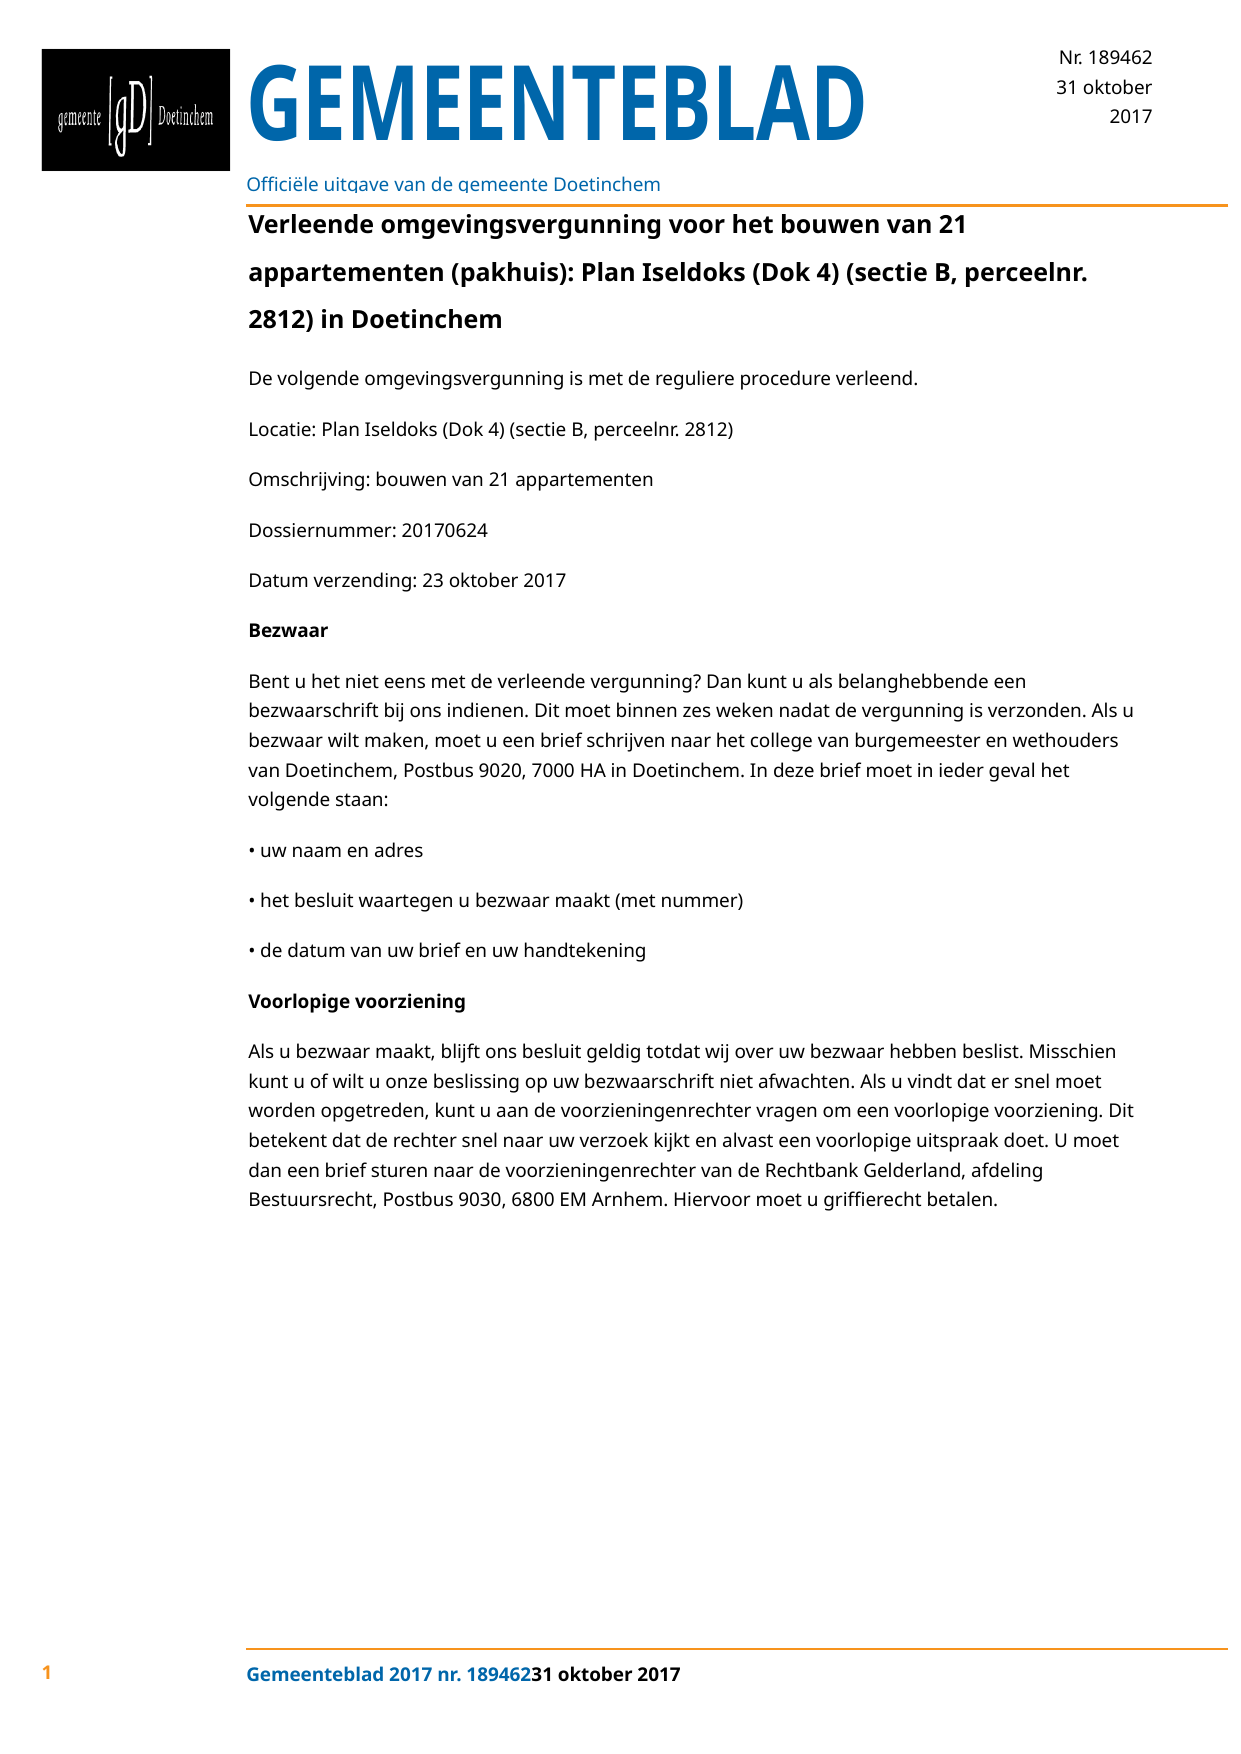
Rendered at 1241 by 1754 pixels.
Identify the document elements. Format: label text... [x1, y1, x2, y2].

text De volgende omgevingsvergunning is met de reguliere procedure verleend. [248, 366, 1152, 391]
text Dossiernummer: 20170624 [248, 517, 1152, 542]
text Bent u het niet eens met de verleende vergunning? Dan kunt u als belanghebbende een bezwaarschrift bij ons indienen. Dit moet binnen zes weken nadat de vergunning is verzonden. Als u bezwaar wilt maken, moet u een brief schrijven naar het college van burgemeester en wethouders van Doetinchem, Postbus 9020, 7000 HA in Doetinchem. In deze brief moet in ieder geval het volgende staan: [248, 668, 1152, 812]
text Als u bezwaar maakt, blijft ons besluit geldig totdat wij over uw bezwaar hebben beslist. Misschien kunt u of wilt u onze beslissing op uw bezwaarschrift niet afwachten. Als u vindt dat er snel moet worden opgetreden, kunt u aan de voorzieningenrechter vragen om een voorlopige voorziening. Dit betekent dat de rechter snel naar uw verzoek kijkt en alvast een voorlopige uitspraak doet. U moet dan een brief sturen naar de voorzieningenrechter van de Rechtbank Gelderland, afdeling Bestuursrecht, Postbus 9030, 6800 EM Arnhem. Hiervoor moet u griffierecht betalen. [248, 1038, 1152, 1212]
text • uw naam en adres [248, 837, 1152, 862]
text • het besluit waartegen u bezwaar maakt (met nummer) [248, 887, 1152, 913]
picture [41, 47, 231, 172]
text Verleende omgevingsvergunning voor het bouwen van 21 appartementen (pakhuis): Plan Iseldoks (Dok 4) (sectie B, perceelnr. 2812) in Doetinchem [248, 207, 1152, 336]
text Bezwaar [248, 618, 1152, 643]
text Locatie: Plan Iseldoks (Dok 4) (sectie B, perceelnr. 2812) [248, 416, 1152, 442]
text Voorlopige voorziening [248, 988, 1152, 1014]
text • de datum van uw brief en uw handtekening [248, 938, 1152, 963]
text Omschrijving: bouwen van 21 appartementen [248, 466, 1152, 492]
text Datum verzending: 23 oktober 2017 [248, 567, 1152, 593]
